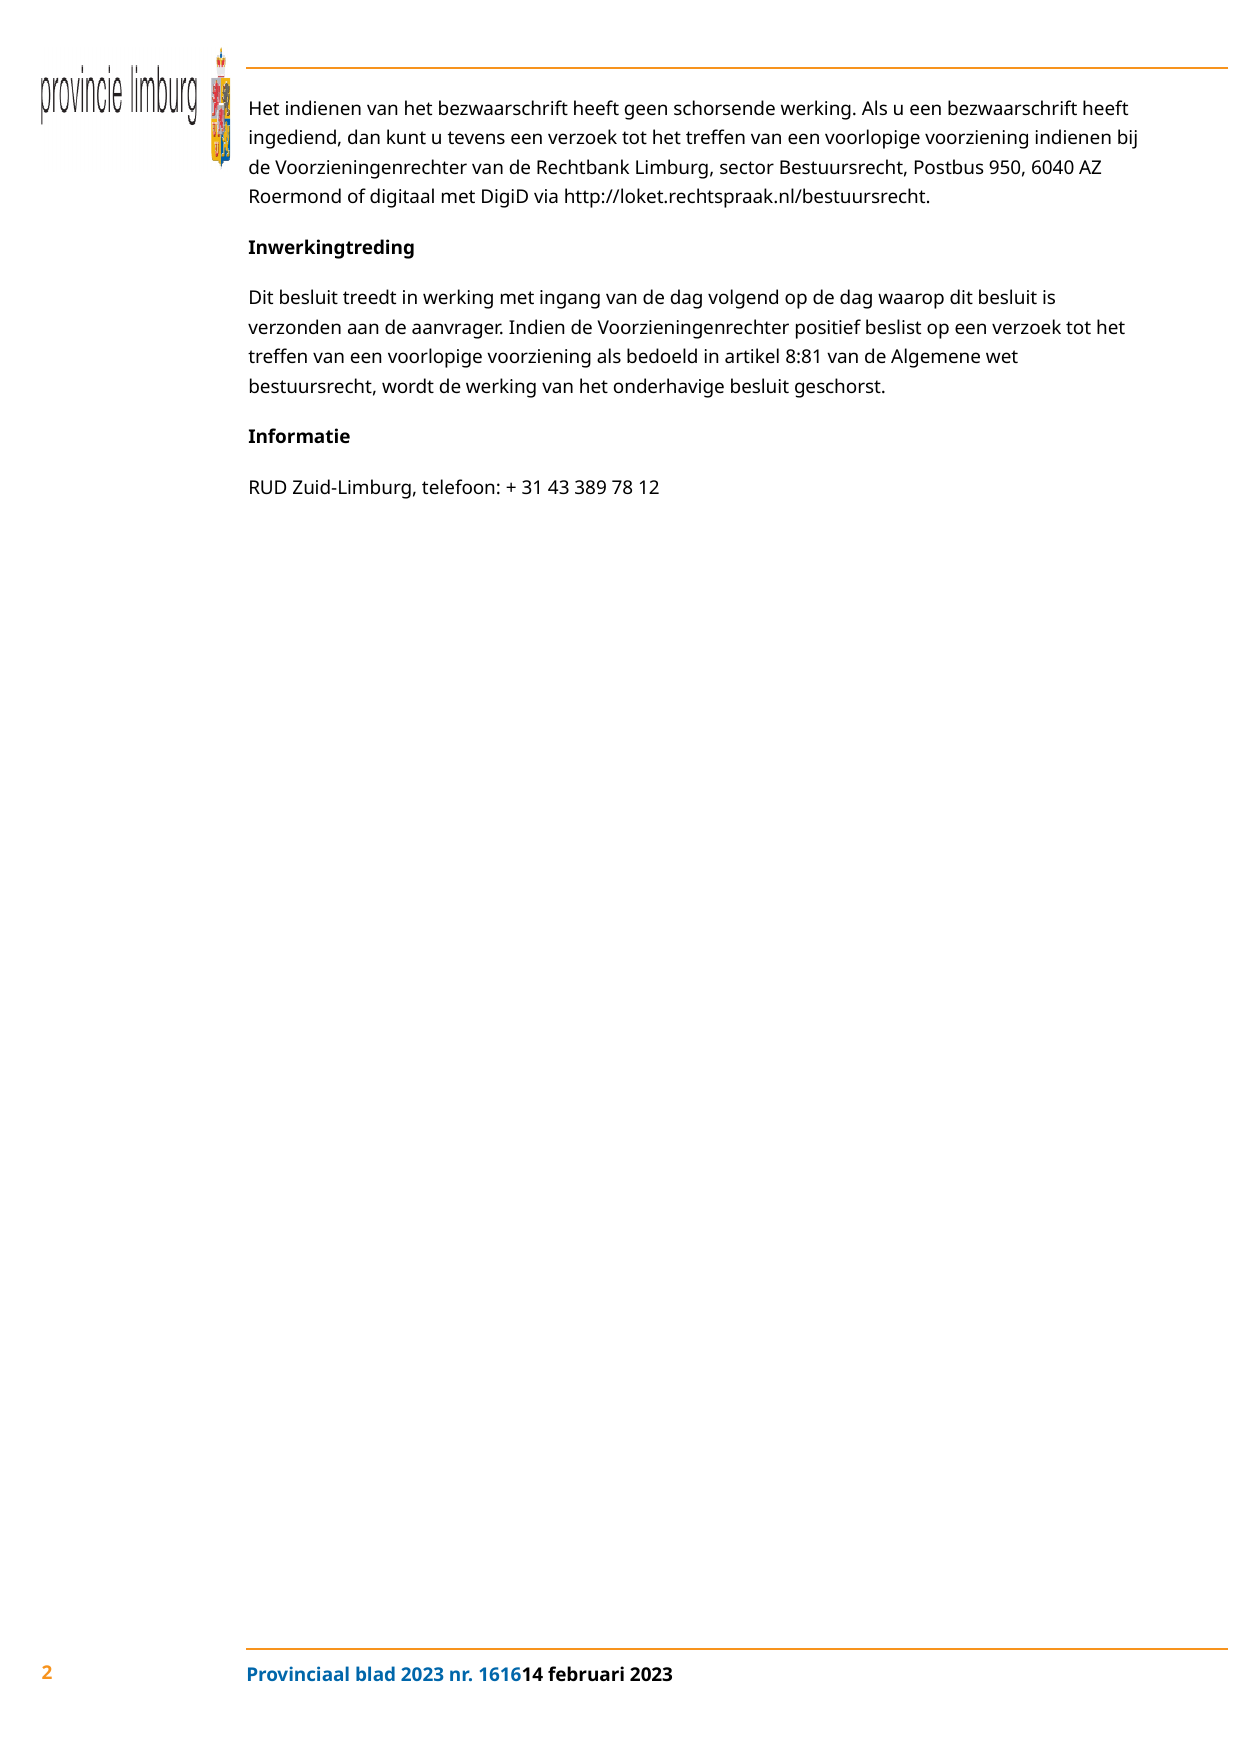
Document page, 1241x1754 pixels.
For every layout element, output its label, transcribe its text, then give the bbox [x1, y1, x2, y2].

picture [41, 47, 231, 172]
text Het indienen van het bezwaarschrift heeft geen schorsende werking. Als u een bezwaarschrift heeft ingediend, dan kunt u tevens een verzoek tot het treffen van een voorlopige voorziening indienen bij de Voorzieningenrechter van de Rechtbank Limburg, sector Bestuursrecht, Postbus 950, 6040 AZ Roermond of digitaal met DigiD via http://loket.rechtspraak.nl/bestuursrecht. [248, 95, 1152, 209]
text Informatie [248, 423, 1152, 449]
text Dit besluit treedt in werking met ingang van de dag volgend op de dag waarop dit besluit is verzonden aan de aanvrager. Indien de Voorzieningenrechter positief beslist op een verzoek tot het treffen van een voorlopige voorziening als bedoeld in artikel 8:81 van de Algemene wet bestuursrecht, wordt de werking van het onderhavige besluit geschorst. [248, 284, 1152, 399]
text RUD Zuid-Limburg, telefoon: + 31 43 389 78 12 [248, 474, 1152, 500]
text Inwerkingtreding [248, 234, 1152, 260]
